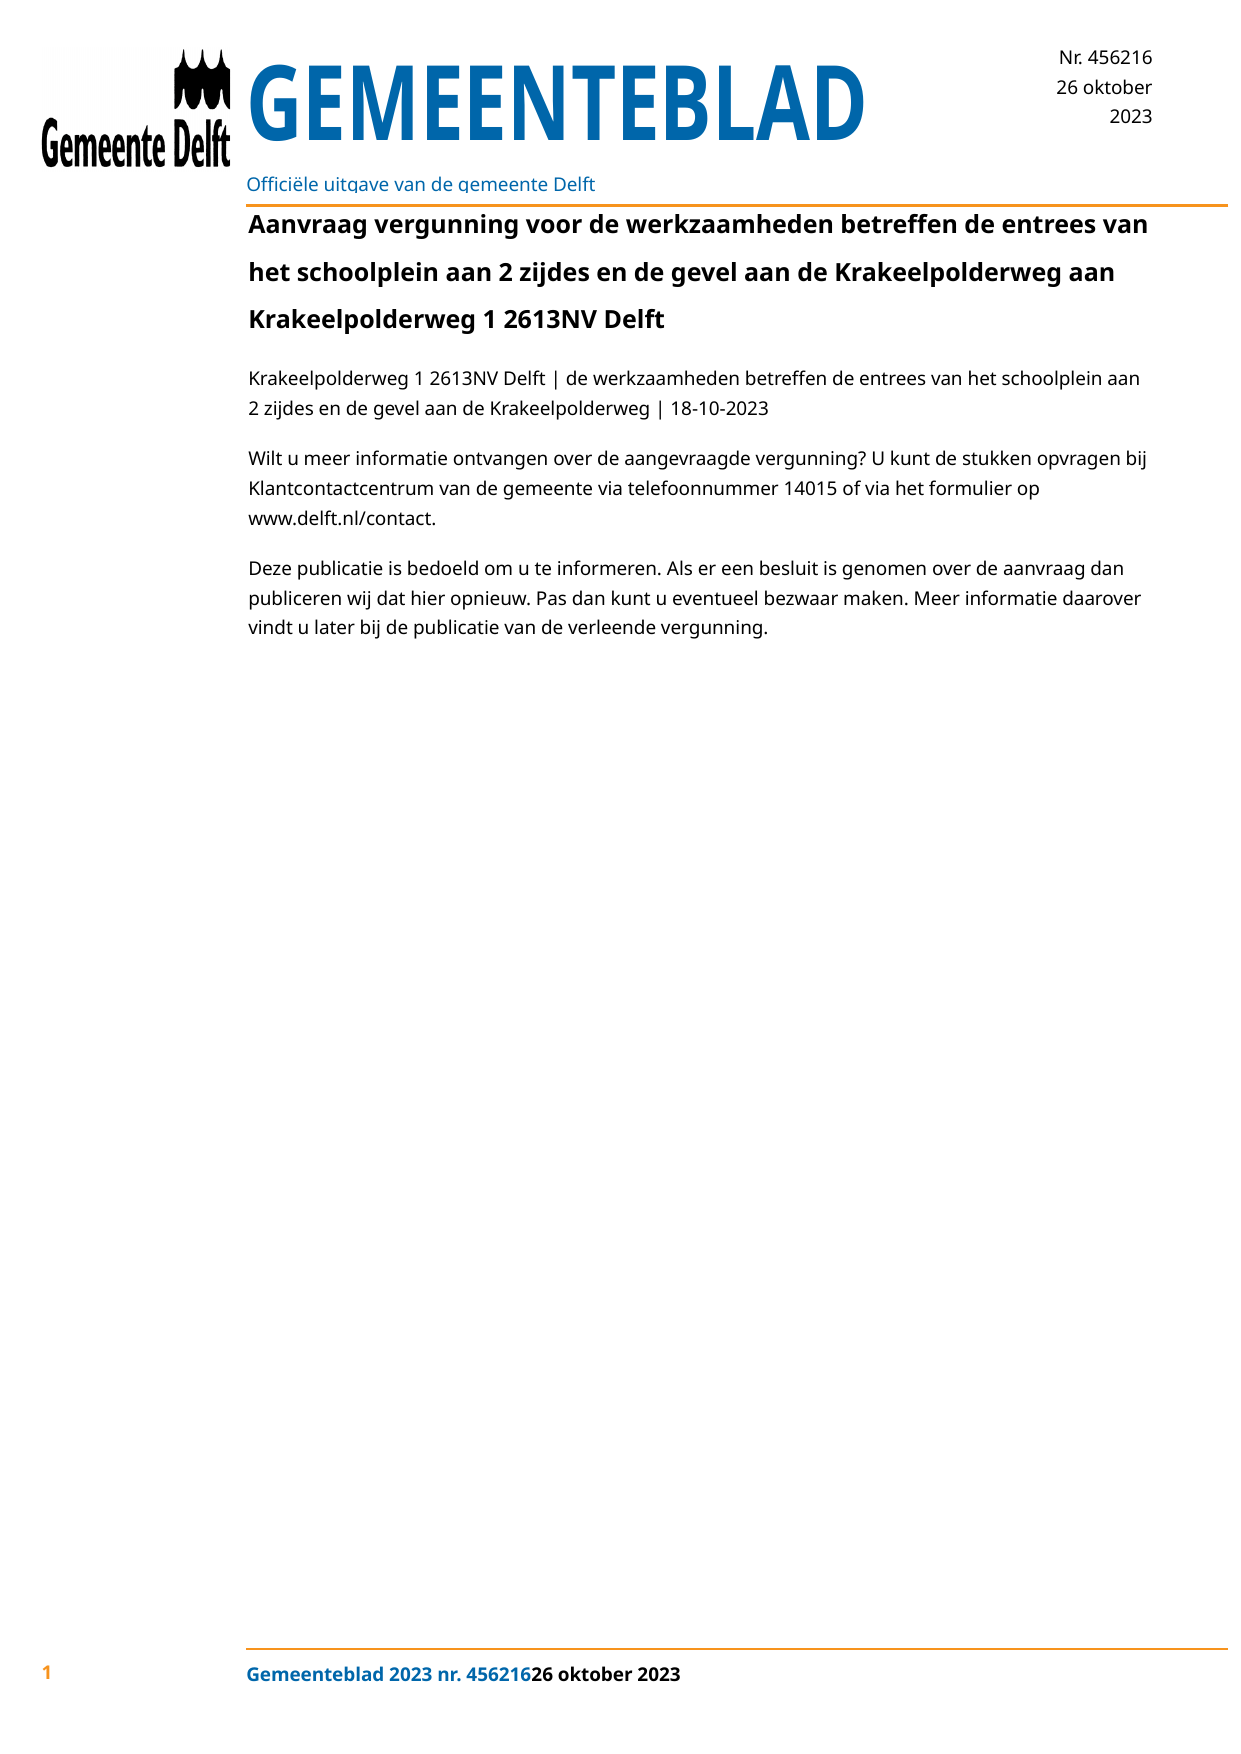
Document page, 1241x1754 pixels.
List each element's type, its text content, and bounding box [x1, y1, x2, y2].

picture [41, 47, 231, 172]
text Aanvraag vergunning voor de werkzaamheden betreffen de entrees van het schoolplein aan 2 zijdes en de gevel aan de Krakeelpolderweg aan Krakeelpolderweg 1 2613NV Delft [248, 207, 1152, 336]
text Wilt u meer informatie ontvangen over de aangevraagde vergunning? U kunt de stukken opvragen bij Klantcontactcentrum van de gemeente via telefoonnummer 14015 of via het formulier op www.delft.nl/contact. [248, 446, 1152, 530]
text Deze publicatie is bedoeld om u te informeren. Als er een besluit is genomen over de aanvraag dan publiceren wij dat hier opnieuw. Pas dan kunt u eventueel bezwaar maken. Meer informatie daarover vindt u later bij de publicatie van de verleende vergunning. [248, 555, 1152, 640]
text Krakeelpolderweg 1 2613NV Delft | de werkzaamheden betreffen de entrees van het schoolplein aan 2 zijdes en de gevel aan de Krakeelpolderweg | 18-10-2023 [248, 366, 1152, 421]
